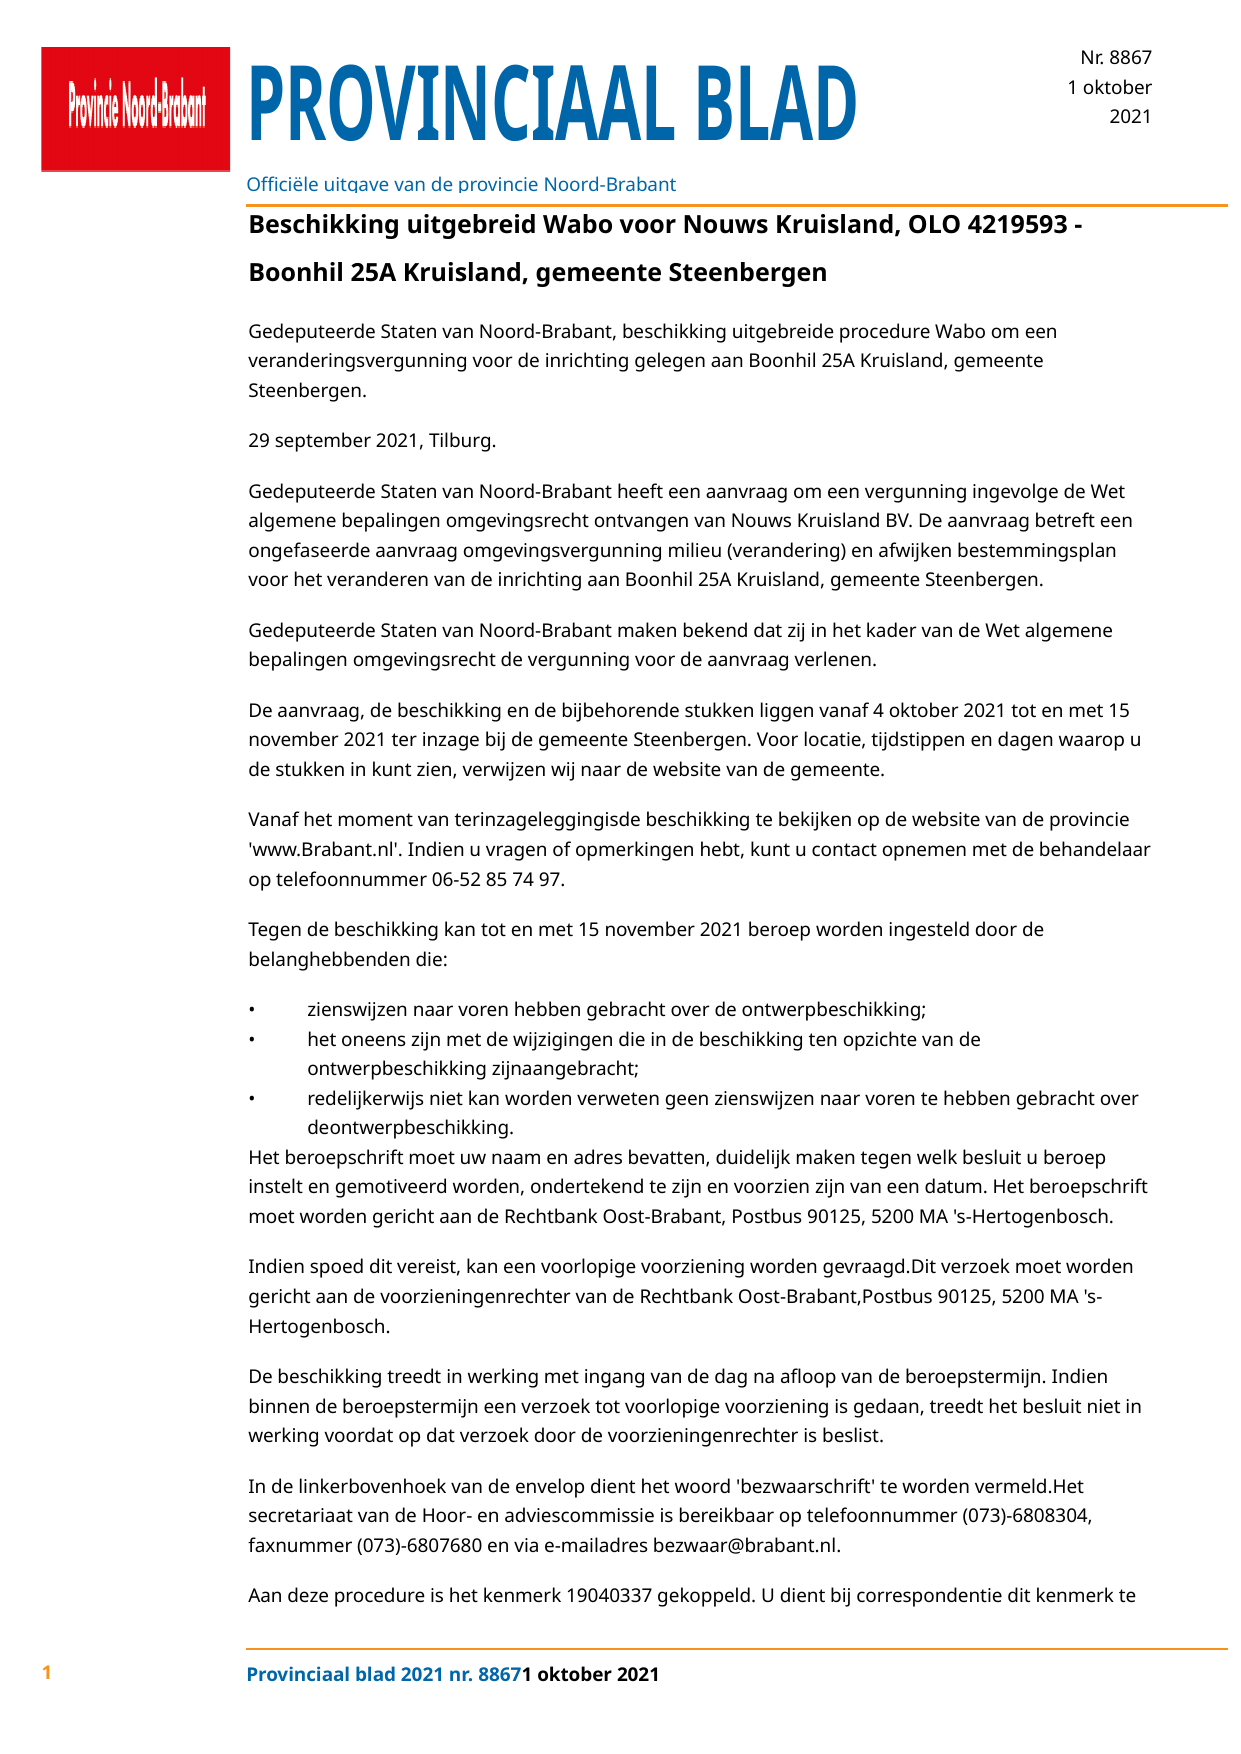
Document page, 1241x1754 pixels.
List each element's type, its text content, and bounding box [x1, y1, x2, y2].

text De beschikking treedt in werking met ingang van de dag na afloop van de beroepstermijn. Indien binnen de beroepstermijn een verzoek tot voorlopige voorziening is gedaan, treedt het besluit niet in werking voordat op dat verzoek door de voorzieningenrechter is beslist. [248, 1363, 1152, 1448]
text Beschikking uitgebreid Wabo voor Nouws Kruisland, OLO 4219593 - Boonhil 25A Kruisland, gemeente Steenbergen [248, 207, 1152, 288]
text Vanaf het moment van terinzageleggingisde beschikking te bekijken op de website van de provincie 'www.Brabant.nl'. Indien u vragen of opmerkingen hebt, kunt u contact opnemen met de behandelaar op telefoonnummer 06-52 85 74 97. [248, 807, 1152, 892]
text Indien spoed dit vereist, kan een voorlopige voorziening worden gevraagd.Dit verzoek moet worden gericht aan de voorzieningenrechter van de Rechtbank Oost-Brabant,Postbus 90125, 5200 MA 's-Hertogenbosch. [248, 1254, 1152, 1339]
text 29 september 2021, Tilburg. [248, 427, 1152, 453]
picture [41, 47, 231, 172]
text Tegen de beschikking kan tot en met 15 november 2021 beroep worden ingesteld door de belanghebbenden die: [248, 916, 1152, 972]
list redelijkerwijs niet kan worden verweten geen zienswijzen naar voren te hebben gebracht over deontwerpbeschikking. [248, 1085, 1152, 1140]
text De aanvraag, de beschikking en de bijbehorende stukken liggen vanaf 4 oktober 2021 tot en met 15 november 2021 ter inzage bij de gemeente Steenbergen. Voor locatie, tijdstippen en dagen waarop u de stukken in kunt zien, verwijzen wij naar de website van de gemeente. [248, 697, 1152, 782]
text Gedeputeerde Staten van Noord-Brabant heeft een aanvraag om een vergunning ingevolge de Wet algemene bepalingen omgevingsrecht ontvangen van Nouws Kruisland BV. De aanvraag betreft een ongefaseerde aanvraag omgevingsvergunning milieu (verandering) en afwijken bestemmingsplan voor het veranderen van de inrichting aan Boonhil 25A Kruisland, gemeente Steenbergen. [248, 478, 1152, 592]
list zienswijzen naar voren hebben gebracht over de ontwerpbeschikking; [248, 996, 1152, 1022]
text Gedeputeerde Staten van Noord-Brabant, beschikking uitgebreide procedure Wabo om een veranderingsvergunning voor de inrichting gelegen aan Boonhil 25A Kruisland, gemeente Steenbergen. [248, 318, 1152, 403]
text Het beroepschrift moet uw naam en adres bevatten, duidelijk maken tegen welk besluit u beroep instelt en gemotiveerd worden, ondertekend te zijn en voorzien zijn van een datum. Het beroepschrift moet worden gericht aan de Rechtbank Oost-Brabant, Postbus 90125, 5200 MA 's-Hertogenbosch. [248, 1144, 1152, 1229]
text Gedeputeerde Staten van Noord-Brabant maken bekend dat zij in het kader van de Wet algemene bepalingen omgevingsrecht de vergunning voor de aanvraag verlenen. [248, 617, 1152, 672]
text Aan deze procedure is het kenmerk 19040337 gekoppeld. U dient bij correspondentie dit kenmerk te [248, 1582, 1152, 1608]
text In de linkerbovenhoek van de envelop dient het woord 'bezwaarschrift' te worden vermeld.Het secretariaat van de Hoor- en adviescommissie is bereikbaar op telefoonnummer (073)-6808304, faxnummer (073)-6807680 en via e-mailadres bezwaar@brabant.nl. [248, 1473, 1152, 1558]
list het oneens zijn met de wijzigingen die in de beschikking ten opzichte van de ontwerpbeschikking zijnaangebracht; [248, 1026, 1152, 1081]
